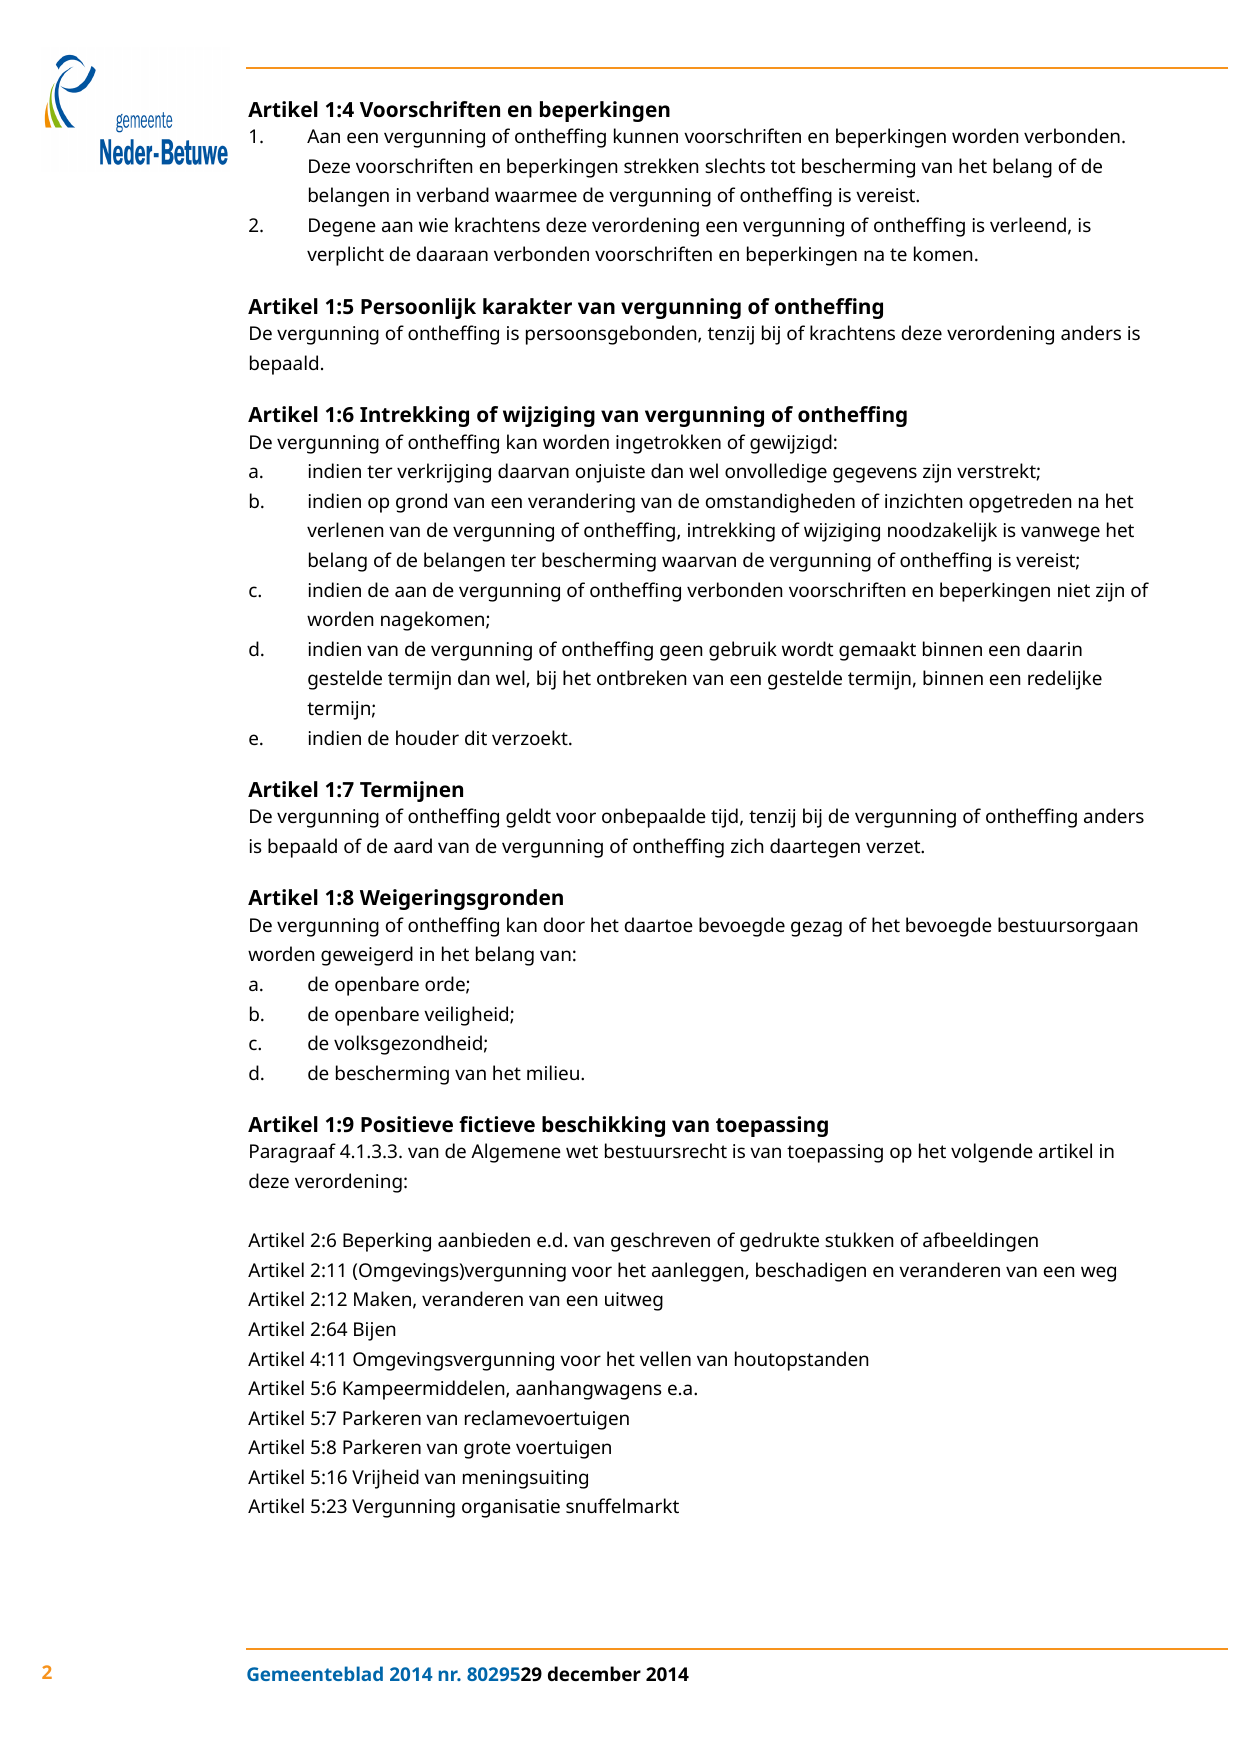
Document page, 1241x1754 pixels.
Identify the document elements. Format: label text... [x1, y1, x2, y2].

text Artikel 2:64 Bijen [248, 1316, 1152, 1342]
text Artikel 5:8 Parkeren van grote voertuigen [248, 1434, 1152, 1460]
list de volksgezondheid; [248, 1030, 1152, 1056]
text De vergunning of ontheffing kan worden ingetrokken of gewijzigd: [248, 429, 1152, 454]
text Artikel 5:7 Parkeren van reclamevoertuigen [248, 1405, 1152, 1431]
list indien van de vergunning of ontheffing geen gebruik wordt gemaakt binnen een daarin gestelde termijn dan wel, bij het ontbreken van een gestelde termijn, binnen een redelijke termijn; [248, 636, 1152, 721]
list Aan een vergunning of ontheffing kunnen voorschriften en beperkingen worden verbonden. Deze voorschriften en beperkingen strekken slechts tot bescherming van het belang of de belangen in verband waarmee de vergunning of ontheffing is vereist. [248, 123, 1152, 208]
list de bescherming van het milieu. [248, 1060, 1152, 1086]
text Artikel 1:4 Voorschriften en beperkingen [248, 95, 1152, 123]
list indien de houder dit verzoekt. [248, 725, 1152, 750]
list indien ter verkrijging daarvan onjuiste dan wel onvolledige gegevens zijn verstrekt; [248, 458, 1152, 484]
text Artikel 1:6 Intrekking of wijziging van vergunning of ontheffing [248, 400, 1152, 429]
text Artikel 5:23 Vergunning organisatie snuffelmarkt [248, 1494, 1152, 1519]
text Artikel 1:7 Termijnen [248, 775, 1152, 803]
text Paragraaf 4.1.3.3. van de Algemene wet bestuursrecht is van toepassing op het volgende artikel in deze verordening: [248, 1139, 1152, 1194]
picture [41, 47, 231, 172]
text Artikel 5:16 Vrijheid van meningsuiting [248, 1464, 1152, 1490]
text De vergunning of ontheffing kan door het daartoe bevoegde gezag of het bevoegde bestuursorgaan worden geweigerd in het belang van: [248, 912, 1152, 967]
text Artikel 5:6 Kampeermiddelen, aanhangwagens e.a. [248, 1375, 1152, 1401]
list indien op grond van een verandering van de omstandigheden of inzichten opgetreden na het verlenen van de vergunning of ontheffing, intrekking of wijziging noodzakelijk is vanwege het belang of de belangen ter bescherming waarvan de vergunning of ontheffing is vereist; [248, 488, 1152, 573]
text Artikel 1:9 Positieve fictieve beschikking van toepassing [248, 1110, 1152, 1139]
text Artikel 2:6 Beperking aanbieden e.d. van geschreven of gedrukte stukken of afbeeldingen [248, 1227, 1152, 1253]
list Degene aan wie krachtens deze verordening een vergunning of ontheffing is verleend, is verplicht de daaraan verbonden voorschriften en beperkingen na te komen. [248, 212, 1152, 267]
text Artikel 1:5 Persoonlijk karakter van vergunning of ontheffing [248, 292, 1152, 320]
list de openbare orde; [248, 971, 1152, 997]
text Artikel 2:11 (Omgevings)vergunning voor het aanleggen, beschadigen en veranderen van een weg [248, 1257, 1152, 1283]
list de openbare veiligheid; [248, 1001, 1152, 1026]
text De vergunning of ontheffing geldt voor onbepaalde tijd, tenzij bij de vergunning of ontheffing anders is bepaald of de aard van de vergunning of ontheffing zich daartegen verzet. [248, 803, 1152, 859]
text Artikel 4:11 Omgevingsvergunning voor het vellen van houtopstanden [248, 1346, 1152, 1372]
text Artikel 2:12 Maken, veranderen van een uitweg [248, 1287, 1152, 1312]
text De vergunning of ontheffing is persoonsgebonden, tenzij bij of krachtens deze verordening anders is bepaald. [248, 320, 1152, 376]
list indien de aan de vergunning of ontheffing verbonden voorschriften en beperkingen niet zijn of worden nagekomen; [248, 577, 1152, 632]
text Artikel 1:8 Weigeringsgronden [248, 883, 1152, 912]
